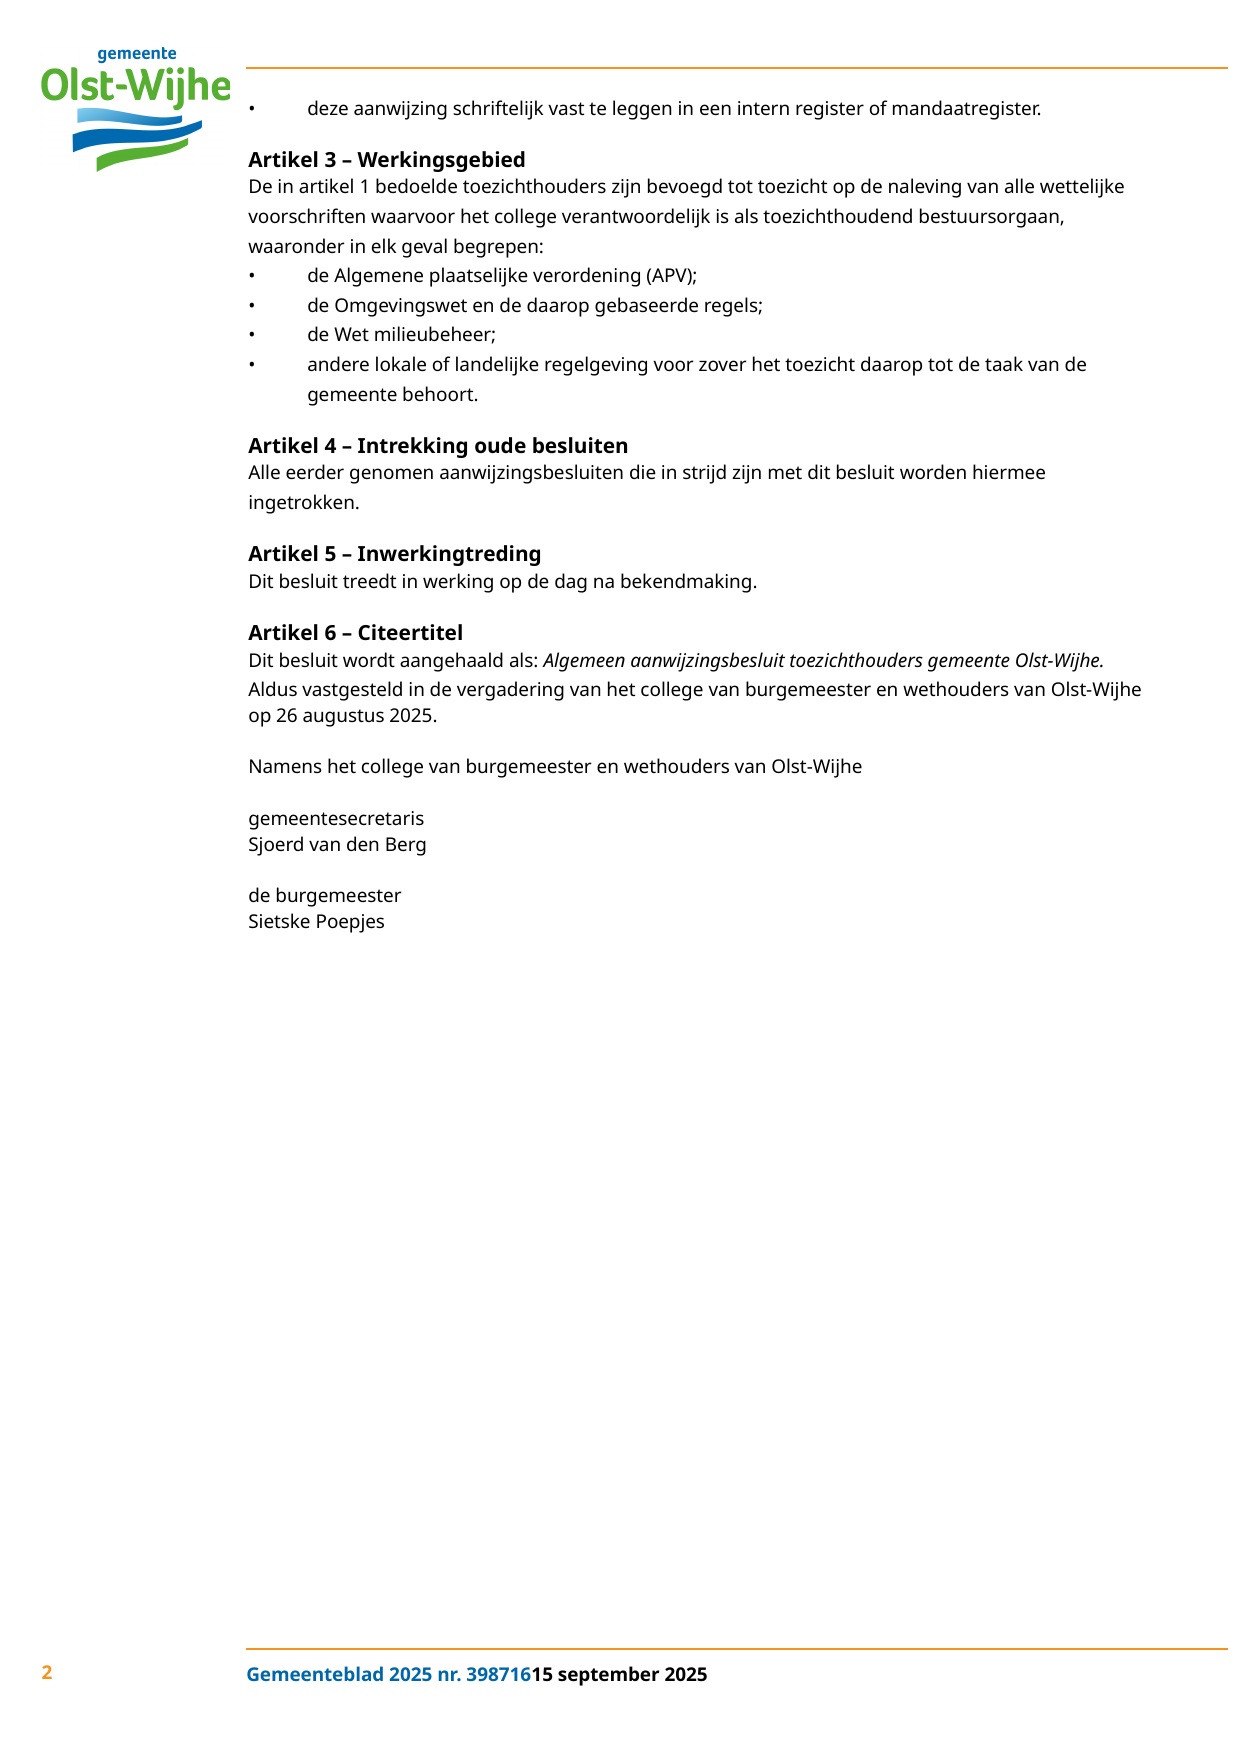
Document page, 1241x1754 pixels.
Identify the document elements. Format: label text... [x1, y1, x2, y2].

text Aldus vastgesteld in de vergadering van het college van burgemeester en wethouders van Olst-Wijhe op 26 augustus 2025. [248, 676, 1152, 728]
list de Algemene plaatselijke verordening (APV); [248, 262, 1152, 288]
text Dit besluit wordt aangehaald als: Algemeen aanwijzingsbesluit toezichthouders gemeente Olst-Wijhe. [248, 647, 1152, 673]
text Artikel 4 – Intrekking oude besluiten [248, 431, 1152, 459]
list deze aanwijzing schriftelijk vast te leggen in een intern register of mandaatregister. [248, 95, 1152, 121]
text Namens het college van burgemeester en wethouders van Olst-Wijhe [248, 754, 1152, 779]
list andere lokale of landelijke regelgeving voor zover het toezicht daarop tot de taak van de gemeente behoort. [248, 351, 1152, 406]
text Alle eerder genomen aanwijzingsbesluiten die in strijd zijn met dit besluit worden hiermee ingetrokken. [248, 459, 1152, 515]
text de burgemeester [248, 882, 1152, 908]
text Sietske Poepjes [248, 908, 1152, 934]
text gemeentesecretaris [248, 805, 1152, 831]
list de Wet milieubeheer; [248, 322, 1152, 347]
text Artikel 5 – Inwerkingtreding [248, 539, 1152, 568]
text De in artikel 1 bedoelde toezichthouders zijn bevoegd tot toezicht op de naleving van alle wettelijke voorschriften waarvoor het college verantwoordelijk is als toezichthoudend bestuursorgaan, waaronder in elk geval begrepen: [248, 174, 1152, 258]
text Sjoerd van den Berg [248, 831, 1152, 857]
picture [41, 47, 231, 172]
text Artikel 3 – Werkingsgebied [248, 145, 1152, 174]
text Dit besluit treedt in werking op de dag na bekendmaking. [248, 568, 1152, 594]
text Artikel 6 – Citeertitel [248, 618, 1152, 647]
list de Omgevingswet en de daarop gebaseerde regels; [248, 292, 1152, 318]
